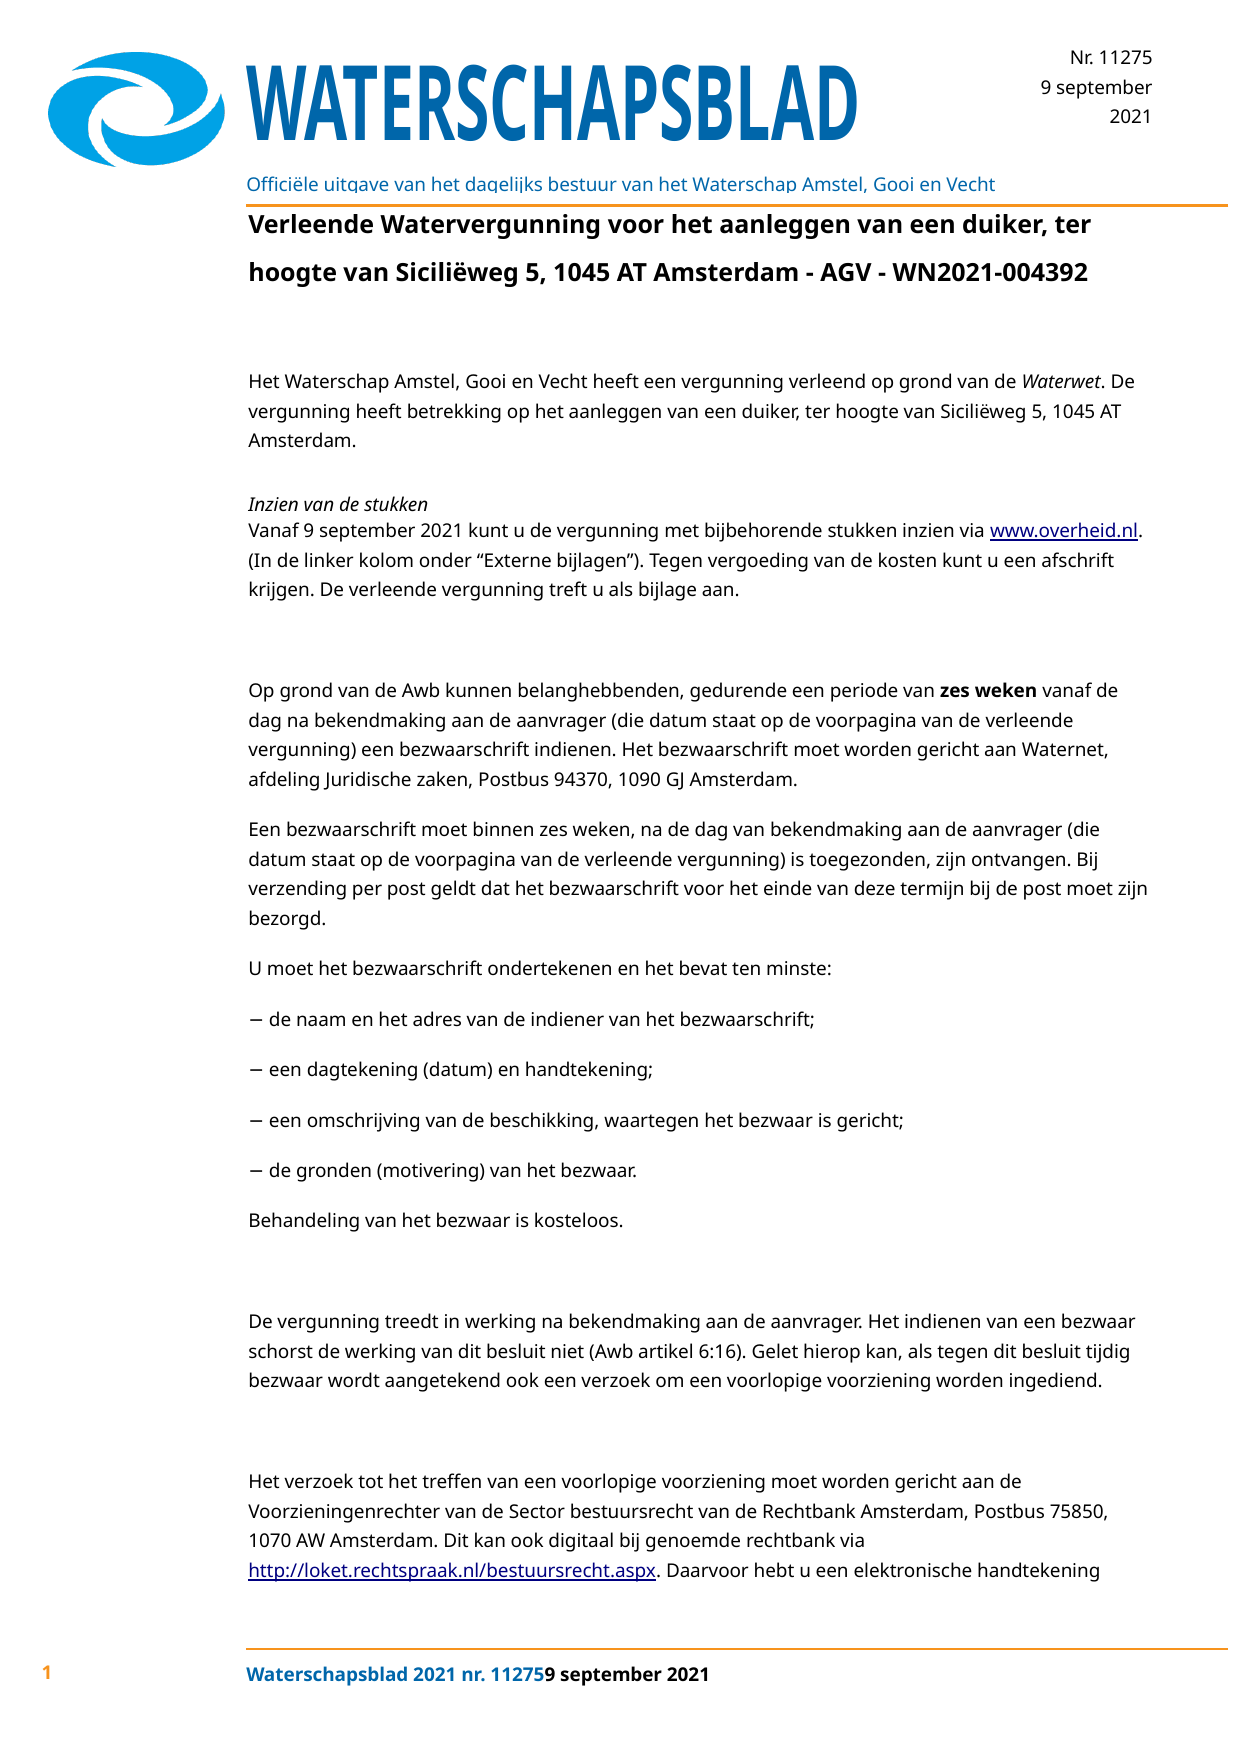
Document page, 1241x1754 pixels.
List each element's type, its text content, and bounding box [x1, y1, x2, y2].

text Behandeling van het bezwaar is kosteloos. [248, 1208, 1152, 1233]
text − de naam en het adres van de indiener van het bezwaarschrift; [248, 1006, 1152, 1032]
text Verleende Watervergunning voor het aanleggen van een duiker, ter hoogte van Siciliëweg 5, 1045 AT Amsterdam - AGV - WN2021-004392 [248, 207, 1152, 288]
text Het Waterschap Amstel, Gooi en Vecht heeft een vergunning verleend op grond van de Waterwet. De vergunning heeft betrekking op het aanleggen van een duiker, ter hoogte van Siciliëweg 5, 1045 AT Amsterdam. [248, 368, 1152, 453]
text Het verzoek tot het treffen van een voorlopige voorziening moet worden gericht aan de Voorzieningenrechter van de Sector bestuursrecht van de Rechtbank Amsterdam, Postbus 75850, 1070 AW Amsterdam. Dit kan ook digitaal bij genoemde rechtbank via http://loket.rechtspraak.nl/bestuursrecht.aspx. Daarvoor hebt u een elektronische handtekening [248, 1468, 1152, 1583]
text U moet het bezwaarschrift ondertekenen en het bevat ten minste: [248, 956, 1152, 981]
text Een bezwaarschrift moet binnen zes weken, na de dag van bekendmaking aan de aanvrager (die datum staat op de voorpagina van de verleende vergunning) is toegezonden, zijn ontvangen. Bij verzending per post geldt dat het bezwaarschrift voor het einde van deze termijn bij de post moet zijn bezorgd. [248, 816, 1152, 931]
text Op grond van de Awb kunnen belanghebbenden, gedurende een periode van zes weken vanaf de dag na bekendmaking aan de aanvrager (die datum staat op de voorpagina van de verleende vergunning) een bezwaarschrift indienen. Het bezwaarschrift moet worden gericht aan Waternet, afdeling Juridische zaken, Postbus 94370, 1090 GJ Amsterdam. [248, 677, 1152, 792]
text De vergunning treedt in werking na bekendmaking aan de aanvrager. Het indienen van een bezwaar schorst de werking van dit besluit niet (Awb artikel 6:16). Gelet hierop kan, als tegen dit besluit tijdig bezwaar wordt aangetekend ook een verzoek om een voorlopige voorziening worden ingediend. [248, 1308, 1152, 1393]
picture [41, 47, 231, 172]
text Vanaf 9 september 2021 kunt u de vergunning met bijbehorende stukken inzien via www.overheid.nl. (In de linker kolom onder “Externe bijlagen”). Tegen vergoeding van de kosten kunt u een afschrift krijgen. De verleende vergunning treft u als bijlage aan. [248, 517, 1152, 602]
text − een omschrijving van de beschikking, waartegen het bezwaar is gericht; [248, 1107, 1152, 1132]
text Inzien van de stukken [248, 491, 1152, 517]
text − een dagtekening (datum) en handtekening; [248, 1056, 1152, 1082]
text − de gronden (motivering) van het bezwaar. [248, 1157, 1152, 1183]
